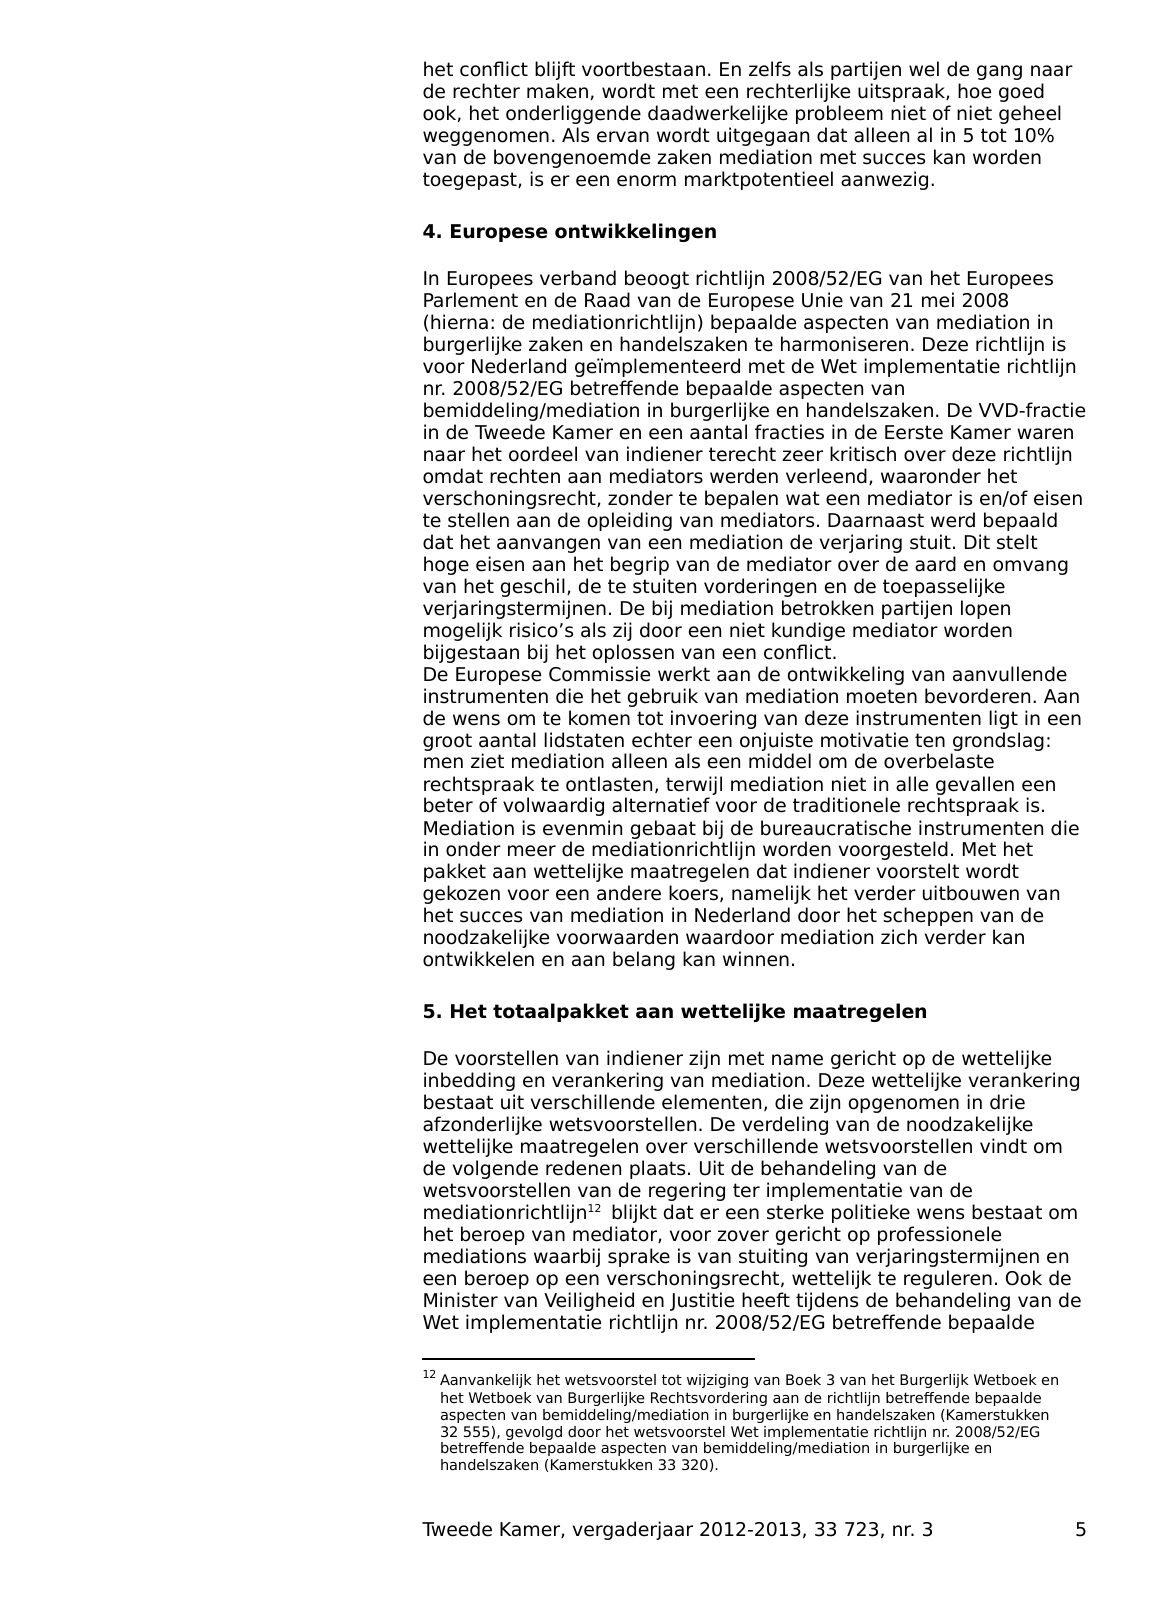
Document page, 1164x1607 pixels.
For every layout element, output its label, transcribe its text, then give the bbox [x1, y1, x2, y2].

subtitle 4. Europese ontwikkelingen [422, 221, 1087, 243]
text De Europese Commissie werkt aan de ontwikkeling van aanvullende instrumenten die het gebruik van mediation moeten bevorderen. Aan de wens om te komen tot invoering van deze instrumenten ligt in een groot aantal lidstaten echter een onjuiste motivatie ten grondslag: men ziet mediation alleen als een middel om de overbelaste rechtspraak te ontlasten, terwijl mediation niet in alle gevallen een beter of volwaardig alternatief voor de traditionele rechtspraak is. Mediation is evenmin gebaat bij de bureaucratische instrumenten die in onder meer de mediationrichtlijn worden voorgesteld. Met het pakket aan wettelijke maatregelen dat indiener voorstelt wordt gekozen voor een andere koers, namelijk het verder uitbouwen van het succes van mediation in Nederland door het scheppen van de noodzakelijke voorwaarden waardoor mediation zich verder kan ontwikkelen en aan belang kan winnen. [422, 663, 1087, 971]
subtitle 5. Het totaalpakket aan wettelijke maatregelen [422, 1001, 1087, 1023]
text De voorstellen van indiener zijn met name gericht op de wettelijke inbedding en verankering van mediation. Deze wettelijke verankering bestaat uit verschillende elementen, die zijn opgenomen in drie afzonderlijke wetsvoorstellen. De verdeling van de noodzakelijke wettelijke maatregelen over verschillende wetsvoorstellen vindt om de volgende redenen plaats. Uit de behandeling van de wetsvoorstellen van de regering ter implementatie van de mediationrichtlijn blijkt dat er een sterke politieke wens bestaat om het beroep van mediator, voor zover gericht op professionele mediations waarbij sprake is van stuiting van verjaringstermijnen en een beroep op een verschoningsrecht, wettelijk te reguleren. Ook de Minister van Veiligheid en Justitie heeft tijdens de behandeling van de Wet implementatie richtlijn nr. 2008/52/EG betreffende bepaalde [422, 1048, 1087, 1334]
text In Europees verband beoogt richtlijn 2008/52/EG van het Europees Parlement en de Raad van de Europese Unie van 21 mei 2008 (hierna: de mediationrichtlijn) bepaalde aspecten van mediation in burgerlijke zaken en handelszaken te harmoniseren. Deze richtlijn is voor Nederland geïmplementeerd met de Wet implementatie richtlijn nr. 2008/52/EG betreffende bepaalde aspecten van bemiddeling/mediation in burgerlijke en handelszaken. De VVD-fractie in de Tweede Kamer en een aantal fracties in de Eerste Kamer waren naar het oordeel van indiener terecht zeer kritisch over deze richtlijn omdat rechten aan mediators werden verleend, waaronder het verschoningsrecht, zonder te bepalen wat een mediator is en/of eisen te stellen aan de opleiding van mediators. Daarnaast werd bepaald dat het aanvangen van een mediation de verjaring stuit. Dit stelt hoge eisen aan het begrip van de mediator over de aard en omvang van het geschil, de te stuiten vorderingen en de toepasselijke verjaringstermijnen. De bij mediation betrokken partijen lopen mogelijk risico’s als zij door een niet kundige mediator worden bijgestaan bij het oplossen van een conflict. [422, 268, 1087, 663]
text Aanvankelijk het wetsvoorstel tot wijziging van Boek 3 van het Burgerlijk Wetboek en het Wetboek van Burgerlijke Rechtsvordering aan de richtlijn betreffende bepaalde aspecten van bemiddeling/mediation in burgerlijke en handelszaken (Kamerstukken 32 555), gevolgd door het wetsvoorstel Wet implementatie richtlijn nr. 2008/52/EG betreffende bepaalde aspecten van bemiddeling/mediation in burgerlijke en handelszaken (Kamerstukken 33 320). [422, 1368, 1087, 1474]
text het conflict blijft voortbestaan. En zelfs als partijen wel de gang naar de rechter maken, wordt met een rechterlijke uitspraak, hoe goed ook, het onderliggende daadwerkelijke probleem niet of niet geheel weggenomen. Als ervan wordt uitgegaan dat alleen al in 5 tot 10% van de bovengenoemde zaken mediation met succes kan worden toegepast, is er een enorm marktpotentieel aanwezig. [422, 59, 1087, 191]
